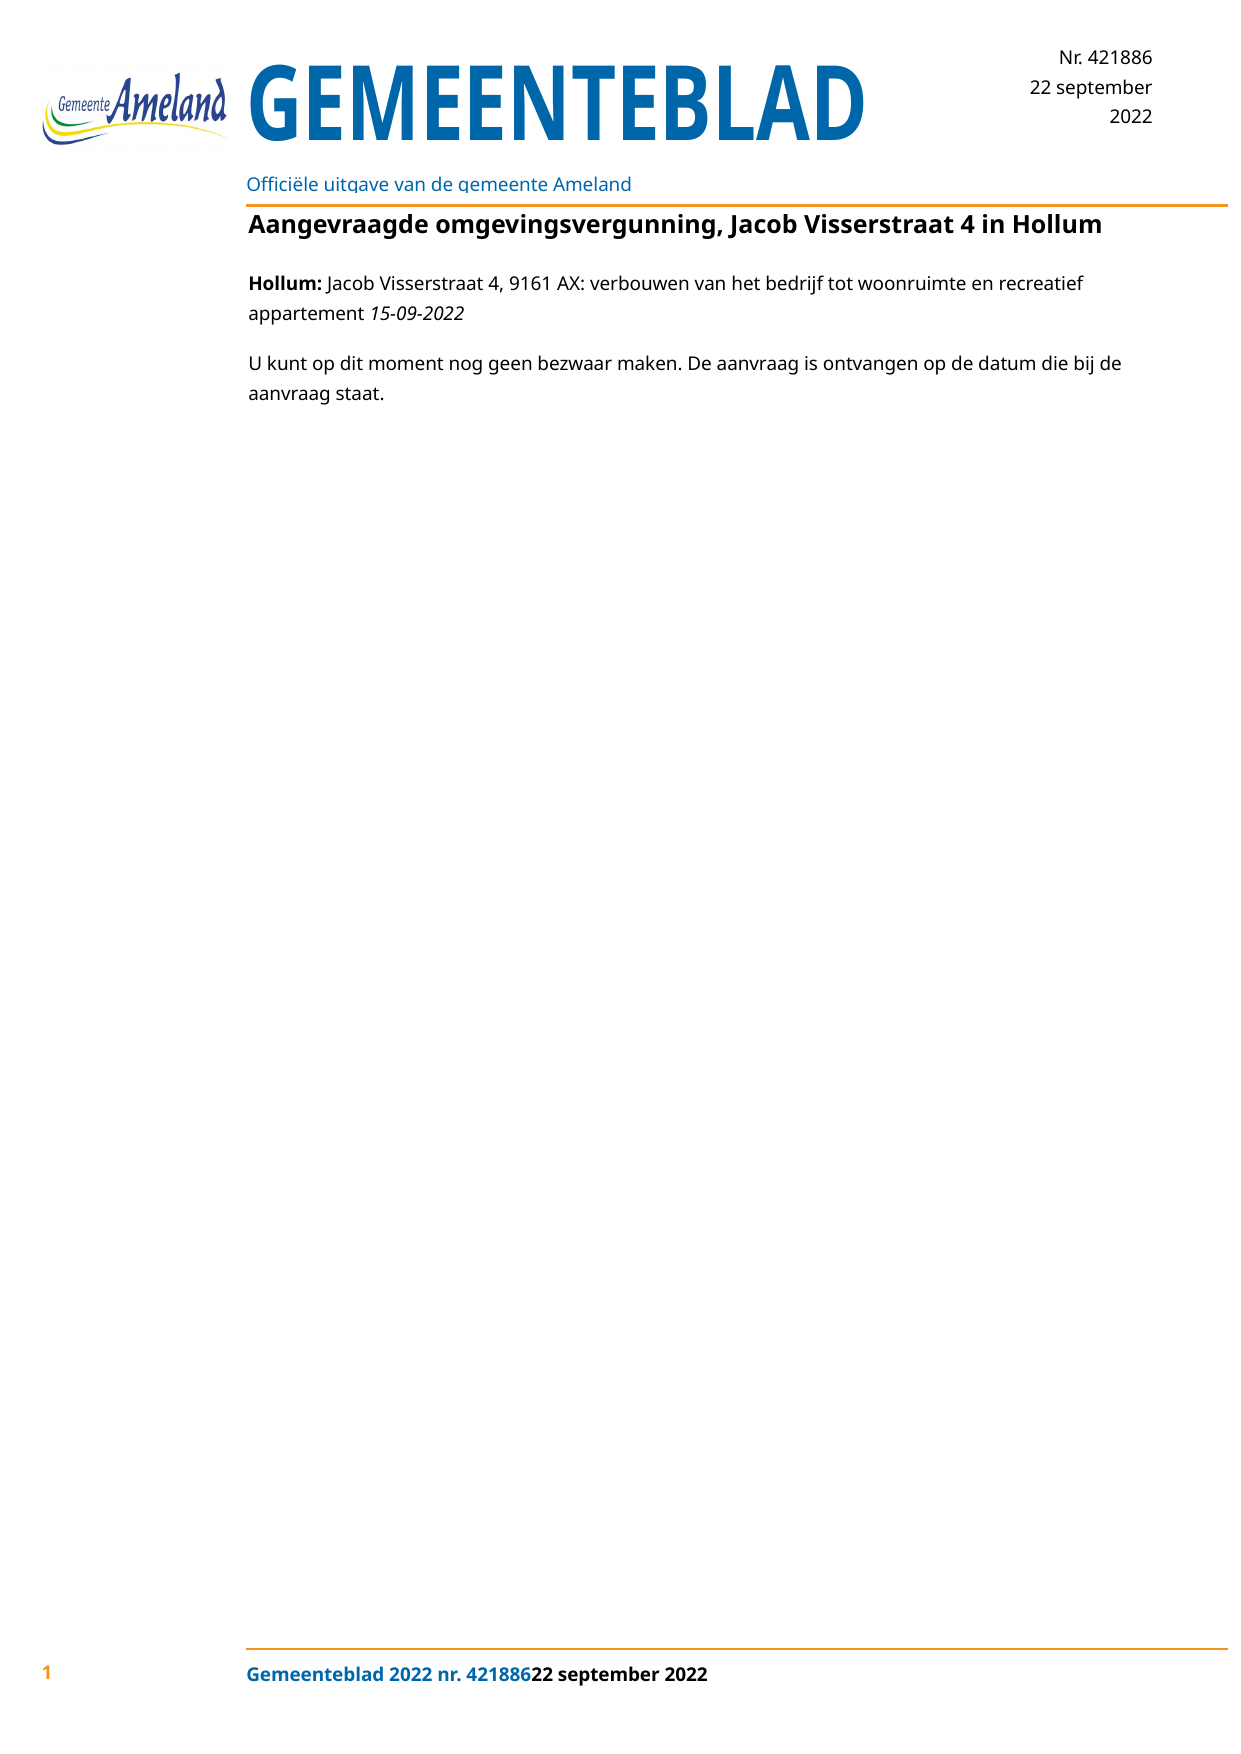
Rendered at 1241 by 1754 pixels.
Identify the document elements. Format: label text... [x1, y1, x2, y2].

text U kunt op dit moment nog geen bezwaar maken. De aanvraag is ontvangen op de datum die bij de aanvraag staat. [248, 350, 1152, 406]
picture [41, 47, 231, 172]
text Hollum: Jacob Visserstraat 4, 9161 AX: verbouwen van het bedrijf tot woonruimte en recreatief appartement 15-09-2022 [248, 270, 1152, 326]
text Aangevraagde omgevingsvergunning, Jacob Visserstraat 4 in Hollum [248, 207, 1152, 241]
